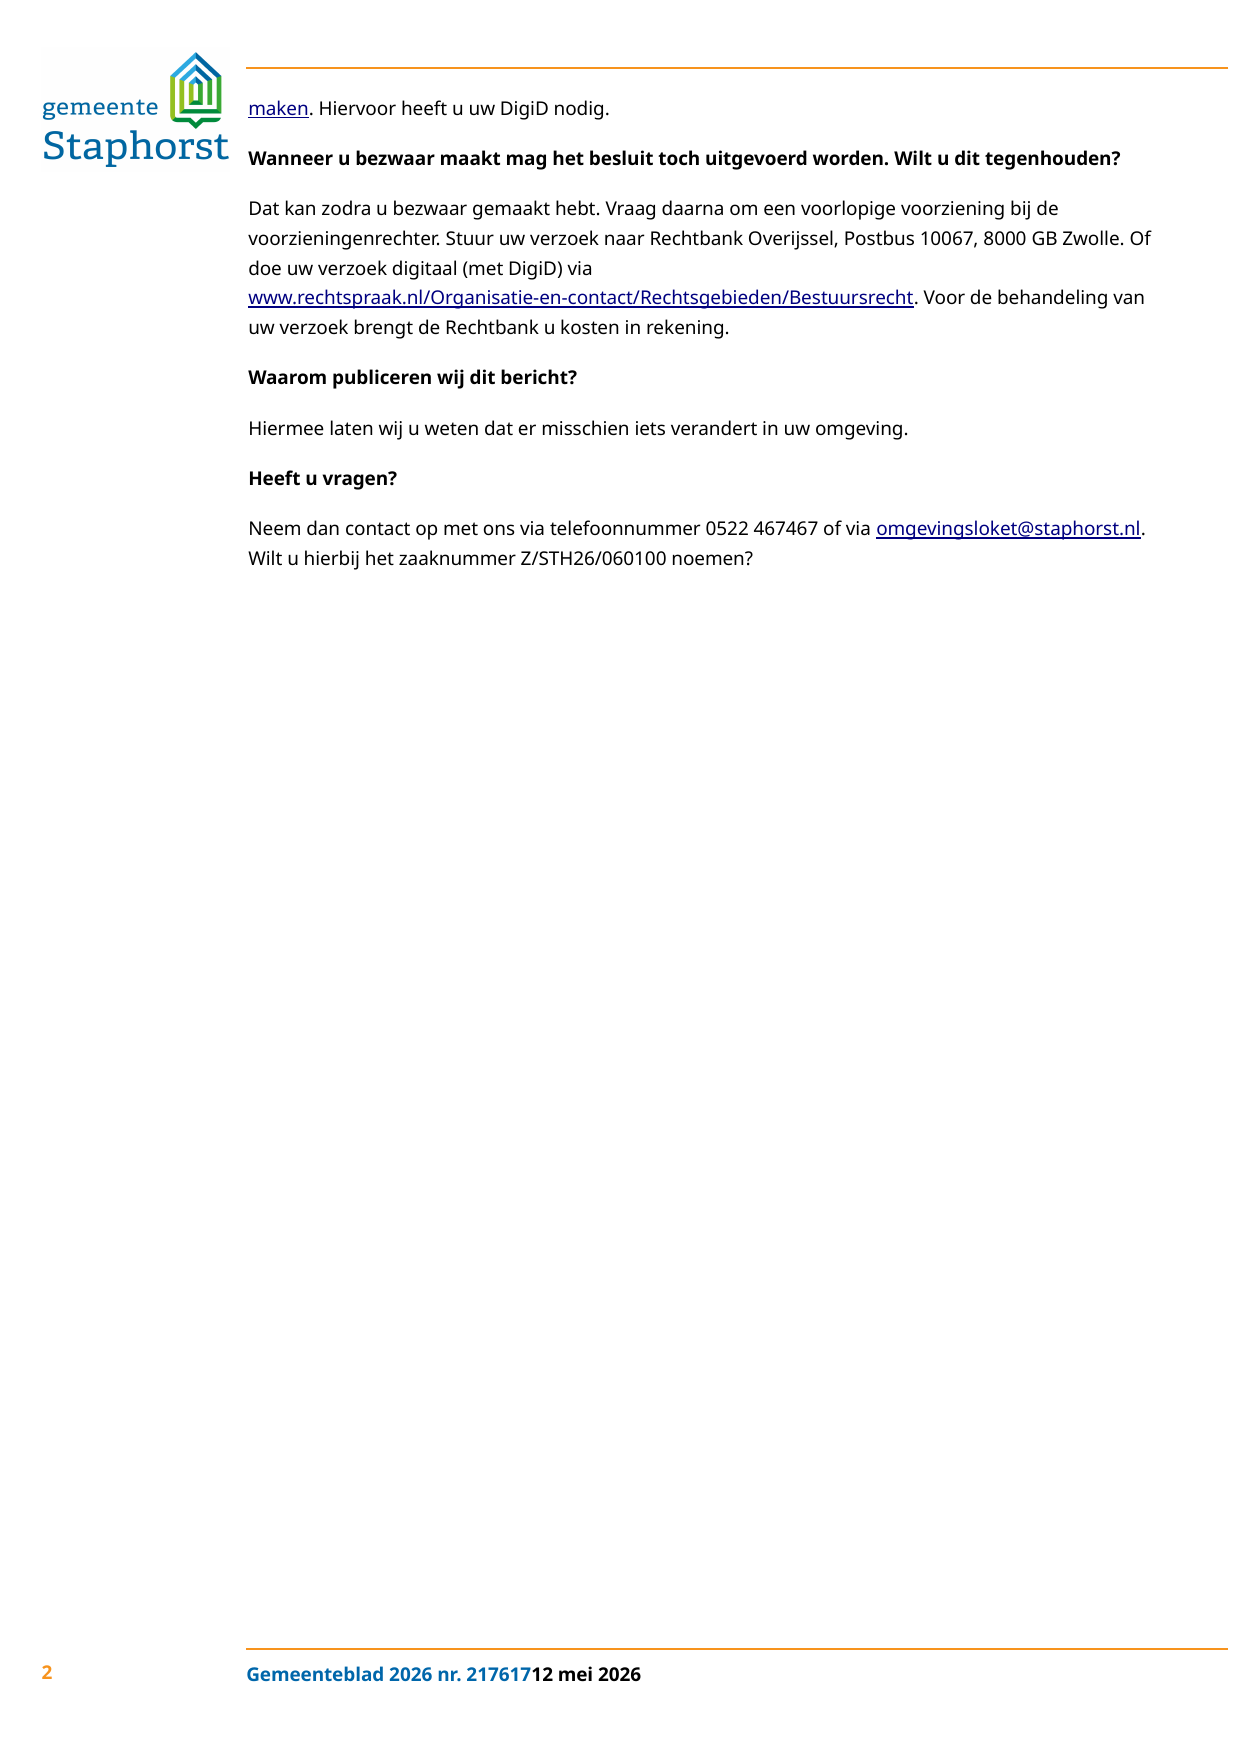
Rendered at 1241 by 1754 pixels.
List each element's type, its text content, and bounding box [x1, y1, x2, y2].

text Heeft u vragen? [248, 465, 1152, 491]
picture [41, 47, 231, 172]
text Neem dan contact op met ons via telefoonnummer 0522 467467 of via omgevingsloket@staphorst.nl. Wilt u hierbij het zaaknummer Z/STH26/060100 noemen? [248, 516, 1152, 571]
text Waarom publiceren wij dit bericht? [248, 364, 1152, 390]
text maken. Hiervoor heeft u uw DigiD nodig. [248, 95, 1152, 121]
text Dat kan zodra u bezwaar gemaakt hebt. Vraag daarna om een voorlopige voorziening bij de voorzieningenrechter. Stuur uw verzoek naar Rechtbank Overijssel, Postbus 10067, 8000 GB Zwolle. Of doe uw verzoek digitaal (met DigiD) via www.rechtspraak.nl/Organisatie-en-contact/Rechtsgebieden/Bestuursrecht. Voor de behandeling van uw verzoek brengt de Rechtbank u kosten in rekening. [248, 196, 1152, 340]
text Hiermee laten wij u weten dat er misschien iets verandert in uw omgeving. [248, 415, 1152, 441]
text Wanneer u bezwaar maakt mag het besluit toch uitgevoerd worden. Wilt u dit tegenhouden? [248, 145, 1152, 171]
